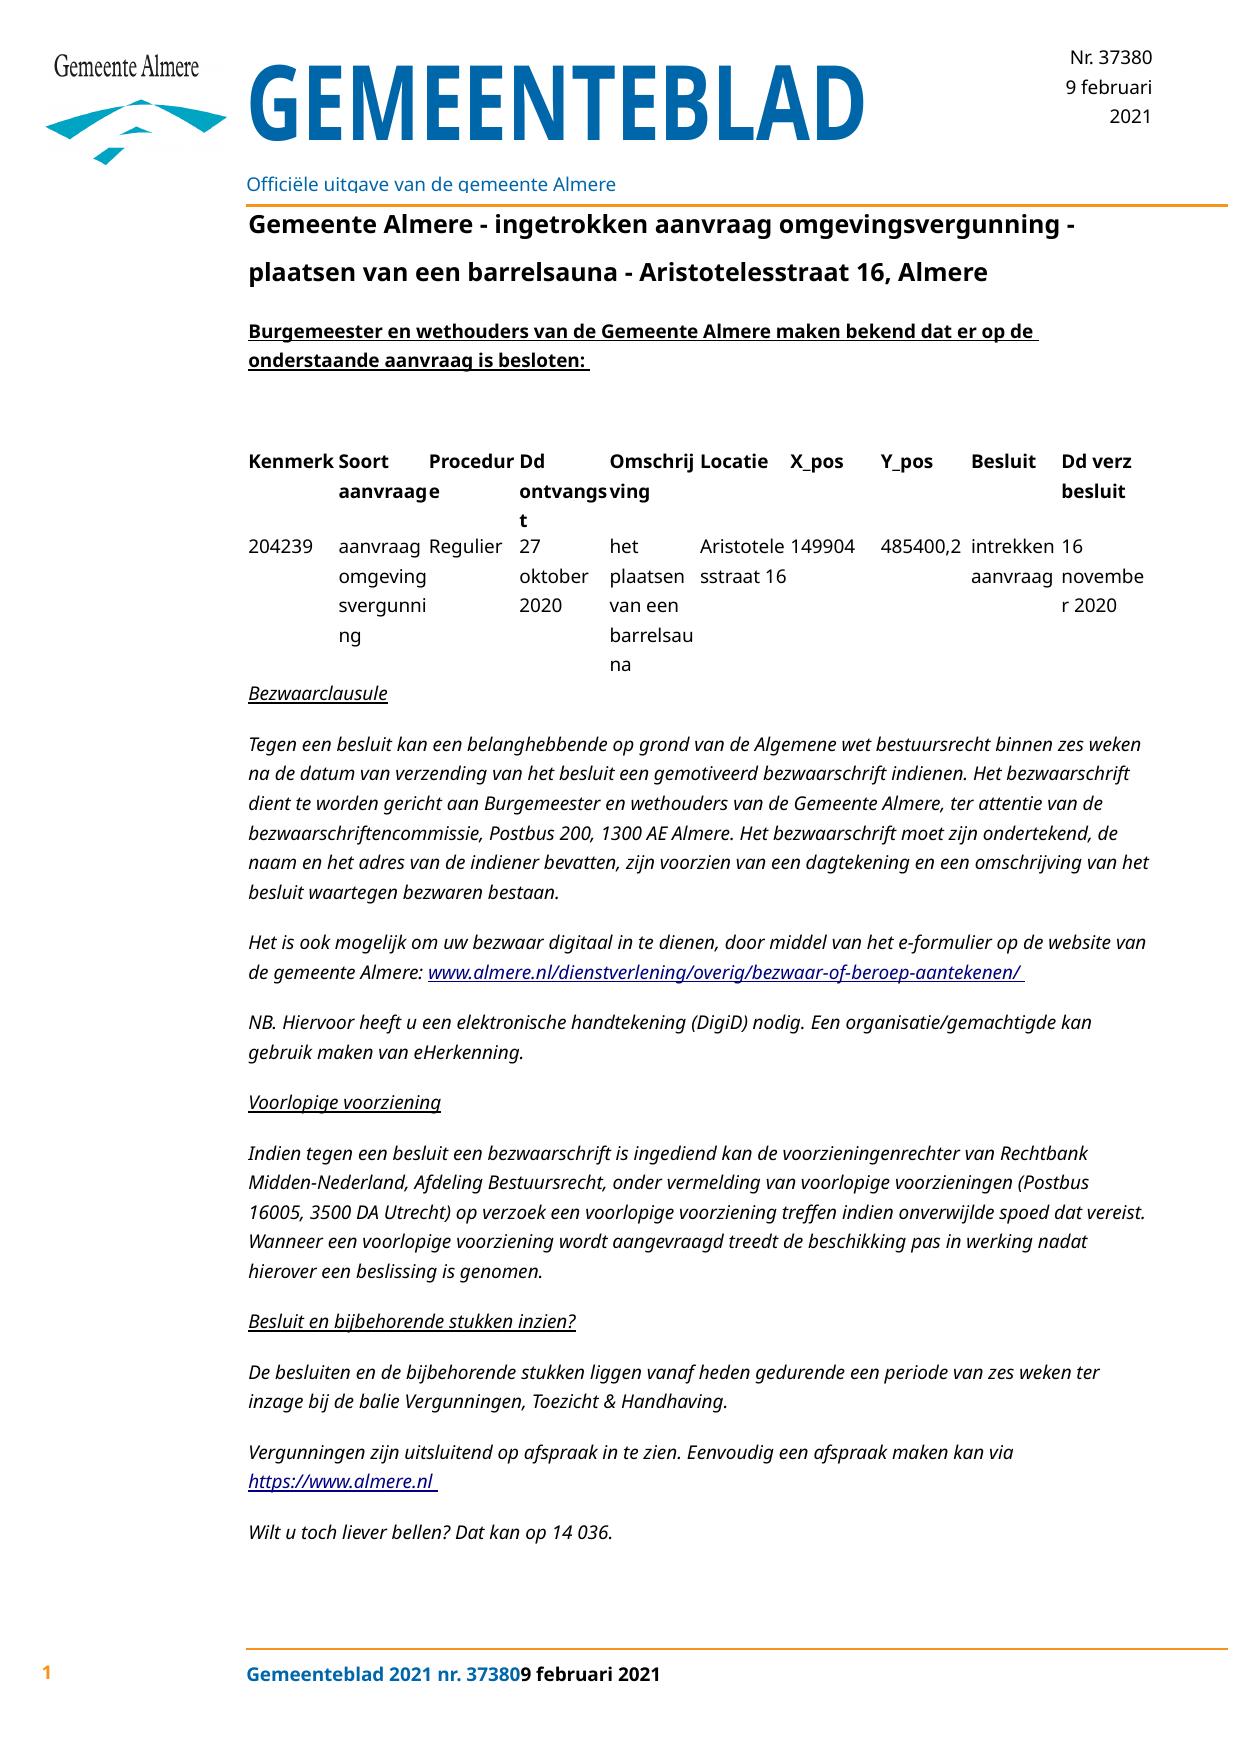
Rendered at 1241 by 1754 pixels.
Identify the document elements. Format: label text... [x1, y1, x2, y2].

text Vergunningen zijn uitsluitend op afspraak in te zien. Eenvoudig een afspraak maken kan via https://www.almere.nl [248, 1439, 1152, 1494]
table_header X_pos [790, 449, 881, 533]
text Besluit en bijbehorende stukken inzien? [248, 1308, 1152, 1334]
table_cell 27 oktober 2020 [519, 533, 609, 677]
table_header Locatie [700, 449, 790, 533]
text Het is ook mogelijk om uw bezwaar digitaal in te dienen, door middel van het e-formulier op de website van de gemeente Almere: www.almere.nl/dienstverlening/overig/bezwaar-of-beroep-aantekenen/ [248, 929, 1152, 985]
table_cell Aristotelesstraat 16 [700, 533, 790, 677]
table_header Omschrijving [609, 449, 700, 533]
table_cell Regulier [429, 533, 519, 677]
table_header Procedure [429, 449, 519, 533]
picture [41, 47, 231, 172]
text Tegen een besluit kan een belanghebbende op grond van de Algemene wet bestuursrecht binnen zes weken na de datum van verzending van het besluit een gemotiveerd bezwaarschrift indienen. Het bezwaarschrift dient te worden gericht aan Burgemeester en wethouders van de Gemeente Almere, ter attentie van de bezwaarschriftencommissie, Postbus 200, 1300 AE Almere. Het bezwaarschrift moet zijn ondertekend, de naam en het adres van de indiener bevatten, zijn voorzien van een dagtekening en een omschrijving van het besluit waartegen bezwaren bestaan. [248, 731, 1152, 905]
table_header Kenmerk [248, 449, 338, 533]
text Voorlopige voorziening [248, 1089, 1152, 1115]
table_cell intrekken aanvraag [971, 533, 1061, 677]
text Gemeente Almere - ingetrokken aanvraag omgevingsvergunning - plaatsen van een barrelsauna - Aristotelesstraat 16, Almere [248, 207, 1152, 288]
table_header Y_pos [881, 449, 971, 533]
table_cell 149904 [790, 533, 881, 677]
table_header Dd verz besluit [1061, 449, 1152, 533]
text Indien tegen een besluit een bezwaarschrift is ingediend kan de voorzieningenrechter van Rechtbank Midden-Nederland, Afdeling Bestuursrecht, onder vermelding van voorlopige voorzieningen (Postbus 16005, 3500 DA Utrecht) op verzoek een voorlopige voorziening treffen indien onverwijlde spoed dat vereist. Wanneer een voorlopige voorziening wordt aangevraagd treedt de beschikking pas in werking nadat hierover een beslissing is genomen. [248, 1140, 1152, 1284]
table_header Dd ontvangst [519, 449, 609, 533]
table_cell 204239 [248, 533, 338, 677]
table_cell aanvraag omgevingsvergunning [338, 533, 429, 677]
table_cell het plaatsen van een barrelsauna [609, 533, 700, 677]
table_header Besluit [971, 449, 1061, 533]
table_header Soort aanvraag [338, 449, 429, 533]
text Burgemeester en wethouders van de Gemeente Almere maken bekend dat er op de onderstaande aanvraag is besloten: [248, 318, 1152, 373]
text Wilt u toch liever bellen? Dat kan op 14 036. [248, 1519, 1152, 1545]
text De besluiten en de bijbehorende stukken liggen vanaf heden gedurende een periode van zes weken ter inzage bij de balie Vergunningen, Toezicht & Handhaving. [248, 1359, 1152, 1414]
table_cell 16 november 2020 [1061, 533, 1152, 677]
text Bezwaarclausule [248, 681, 1152, 706]
table_cell 485400,2 [881, 533, 971, 677]
text NB. Hiervoor heeft u een elektronische handtekening (DigiD) nodig. Een organisatie/gemachtigde kan gebruik maken van eHerkenning. [248, 1009, 1152, 1065]
